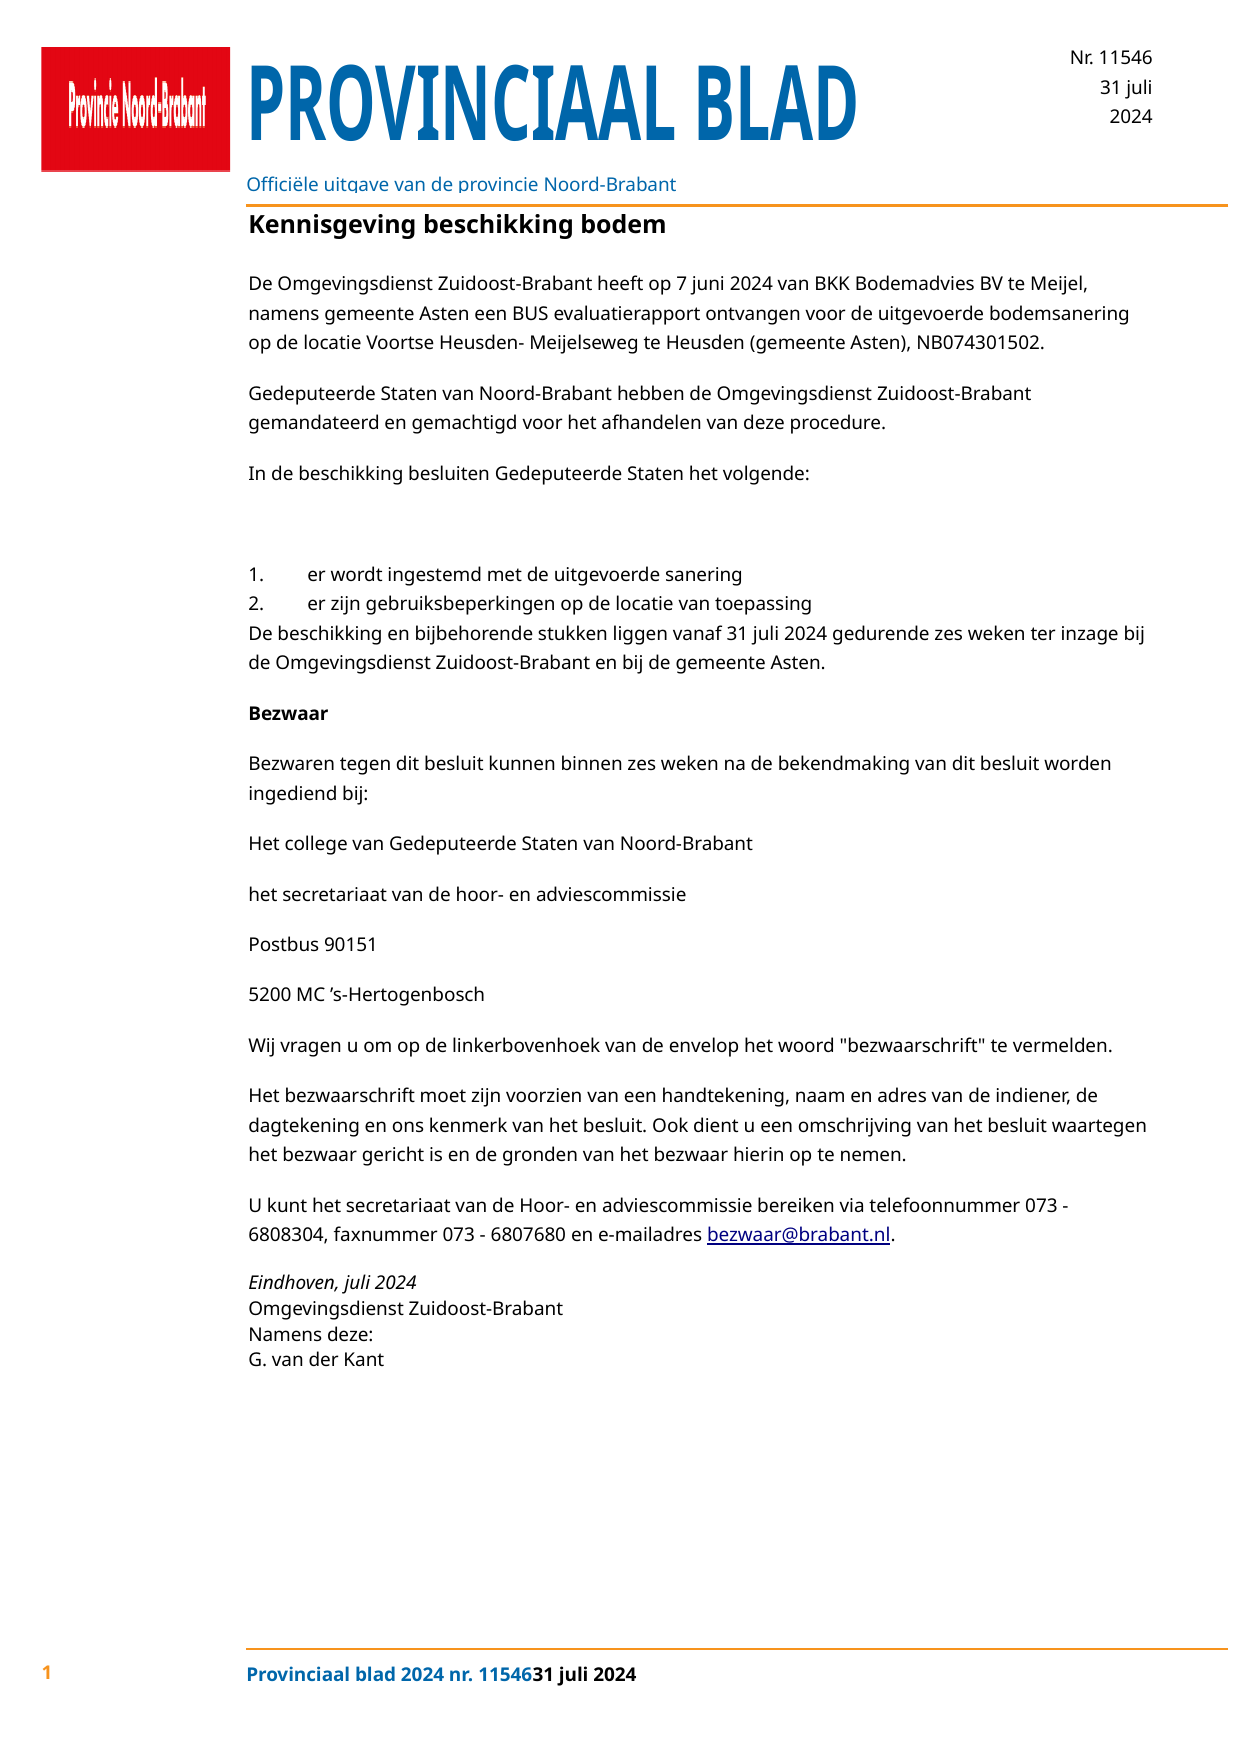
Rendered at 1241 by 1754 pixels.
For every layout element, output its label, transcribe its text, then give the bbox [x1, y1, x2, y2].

text Kennisgeving beschikking bodem [248, 207, 1152, 241]
text Bezwaren tegen dit besluit kunnen binnen zes weken na de bekendmaking van dit besluit worden ingediend bij: [248, 750, 1152, 806]
text Het bezwaarschrift moet zijn voorzien van een handtekening, naam en adres van de indiener, de dagtekening en ons kenmerk van het besluit. Ook dient u een omschrijving van het besluit waartegen het bezwaar gericht is en de gronden van het bezwaar hierin op te nemen. [248, 1082, 1152, 1167]
text 5200 MC ’s-Hertogenbosch [248, 982, 1152, 1007]
text Eindhoven, juli 2024 [248, 1269, 1152, 1295]
text G. van der Kant [248, 1347, 1152, 1372]
text Bezwaar [248, 700, 1152, 726]
list er zijn gebruiksbeperkingen op de locatie van toepassing [248, 590, 1152, 616]
text Postbus 90151 [248, 931, 1152, 957]
text De beschikking en bijbehorende stukken liggen vanaf 31 juli 2024 gedurende zes weken ter inzage bij de Omgevingsdienst Zuidoost-Brabant en bij de gemeente Asten. [248, 620, 1152, 675]
text Gedeputeerde Staten van Noord-Brabant hebben de Omgevingsdienst Zuidoost-Brabant gemandateerd en gemachtigd voor het afhandelen van deze procedure. [248, 380, 1152, 435]
picture [41, 47, 231, 172]
text In de beschikking besluiten Gedeputeerde Staten het volgende: [248, 460, 1152, 486]
text U kunt het secretariaat van de Hoor- en adviescommissie bereiken via telefoonnummer 073 - 6808304, faxnummer 073 - 6807680 en e-mailadres bezwaar@brabant.nl. [248, 1192, 1152, 1247]
text Het college van Gedeputeerde Staten van Noord-Brabant [248, 830, 1152, 856]
text De Omgevingsdienst Zuidoost-Brabant heeft op 7 juni 2024 van BKK Bodemadvies BV te Meijel, namens gemeente Asten een BUS evaluatierapport ontvangen voor de uitgevoerde bodemsanering op de locatie Voortse Heusden- Meijelseweg te Heusden (gemeente Asten), NB074301502. [248, 270, 1152, 355]
text Wij vragen u om op de linkerbovenhoek van de envelop het woord "bezwaarschrift" te vermelden. [248, 1032, 1152, 1058]
text Omgevingsdienst Zuidoost-Brabant [248, 1295, 1152, 1321]
text het secretariaat van de hoor- en adviescommissie [248, 881, 1152, 906]
text Namens deze: [248, 1321, 1152, 1347]
list er wordt ingestemd met de uitgevoerde sanering [248, 561, 1152, 586]
